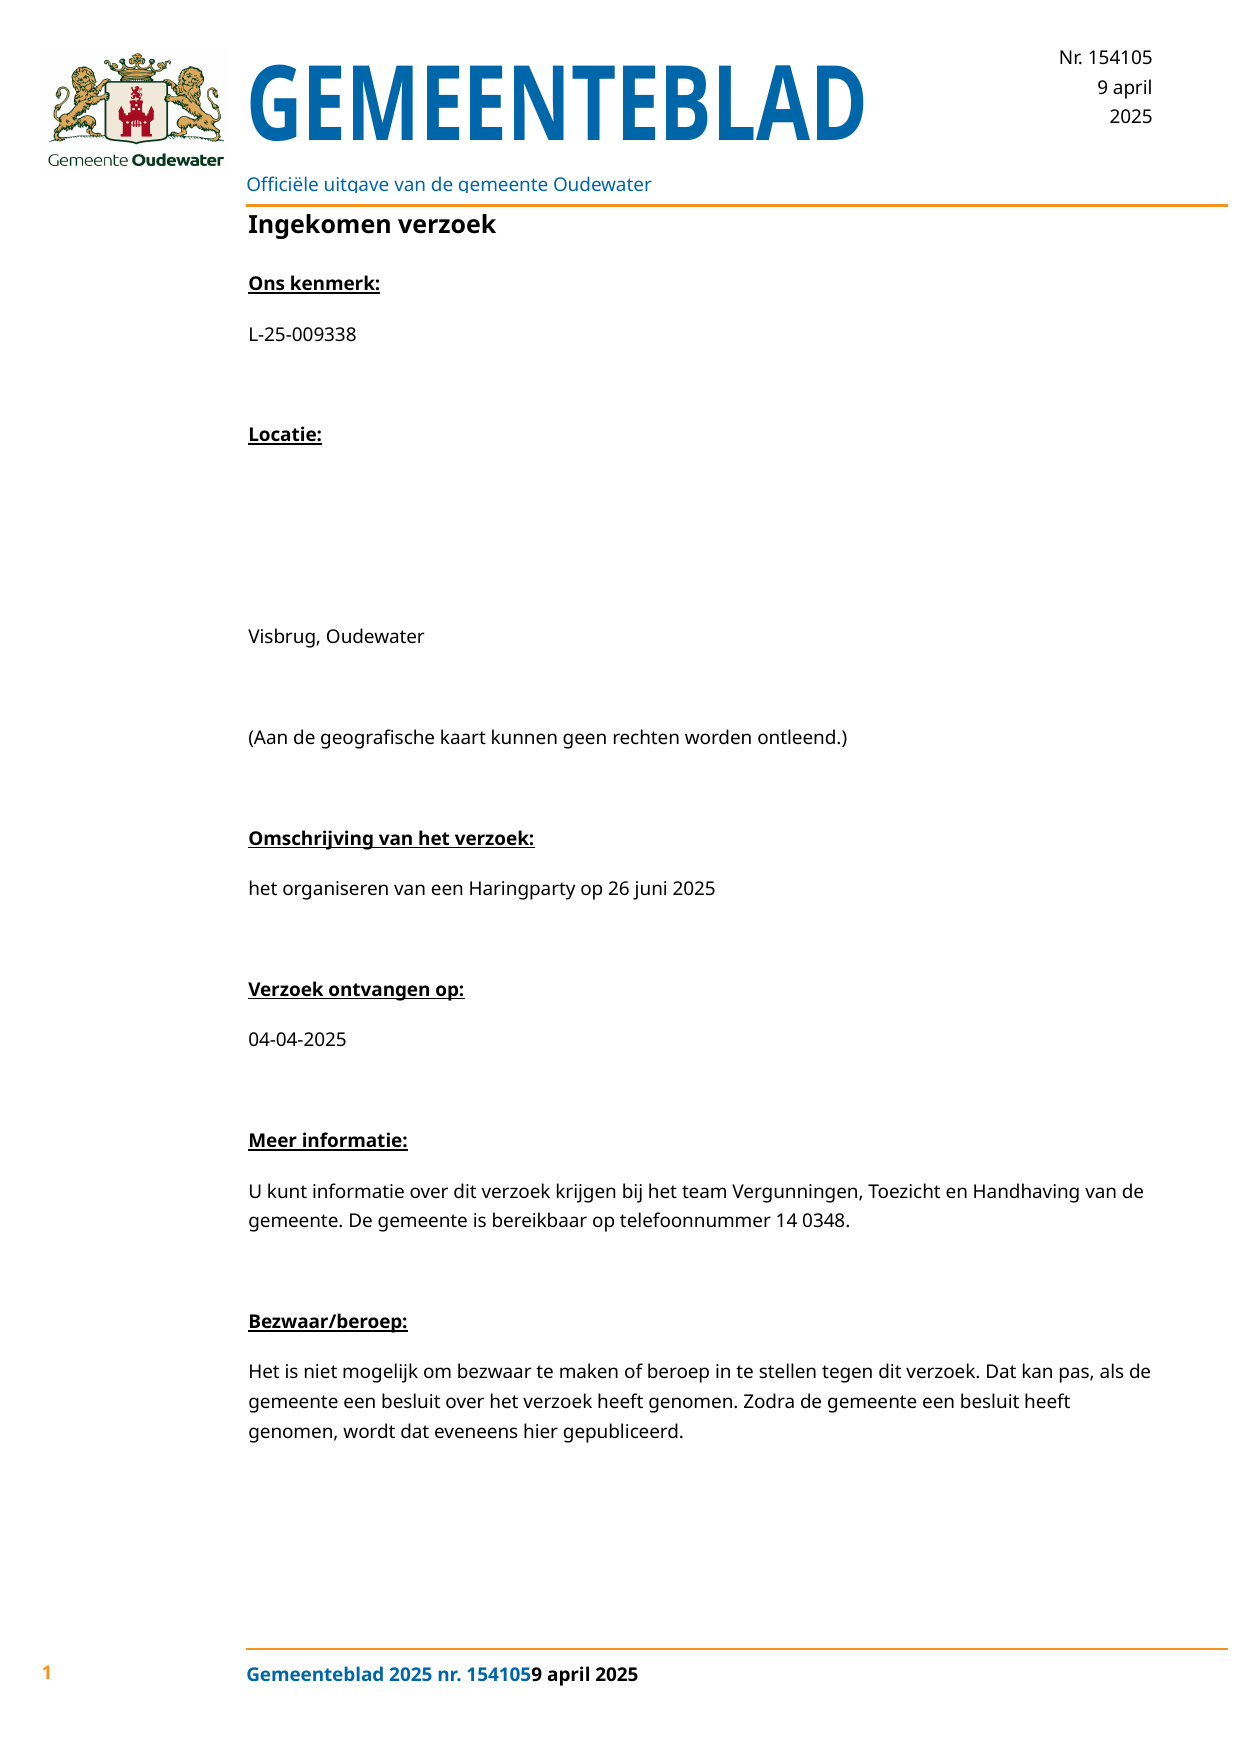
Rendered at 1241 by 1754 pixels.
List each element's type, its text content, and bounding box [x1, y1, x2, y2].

text Visbrug, Oudewater [248, 623, 1152, 649]
text 04-04-2025 [248, 1027, 1152, 1052]
text Het is niet mogelijk om bezwaar te maken of beroep in te stellen tegen dit verzoek. Dat kan pas, als de gemeente een besluit over het verzoek heeft genomen. Zodra de gemeente een besluit heeft genomen, wordt dat eveneens hier gepubliceerd. [248, 1359, 1152, 1443]
text Locatie: [248, 422, 1152, 447]
picture [41, 47, 231, 172]
text (Aan de geografische kaart kunnen geen rechten worden ontleend.) [248, 724, 1152, 750]
text het organiseren van een Haringparty op 26 juni 2025 [248, 875, 1152, 901]
text L-25-009338 [248, 321, 1152, 346]
text Omschrijving van het verzoek: [248, 825, 1152, 851]
text U kunt informatie over dit verzoek krijgen bij het team Vergunningen, Toezicht en Handhaving van de gemeente. De gemeente is bereikbaar op telefoonnummer 14 0348. [248, 1178, 1152, 1233]
text Verzoek ontvangen op: [248, 976, 1152, 1002]
text Bezwaar/beroep: [248, 1308, 1152, 1334]
text Ingekomen verzoek [248, 207, 1152, 241]
text Meer informatie: [248, 1127, 1152, 1153]
text Ons kenmerk: [248, 270, 1152, 296]
